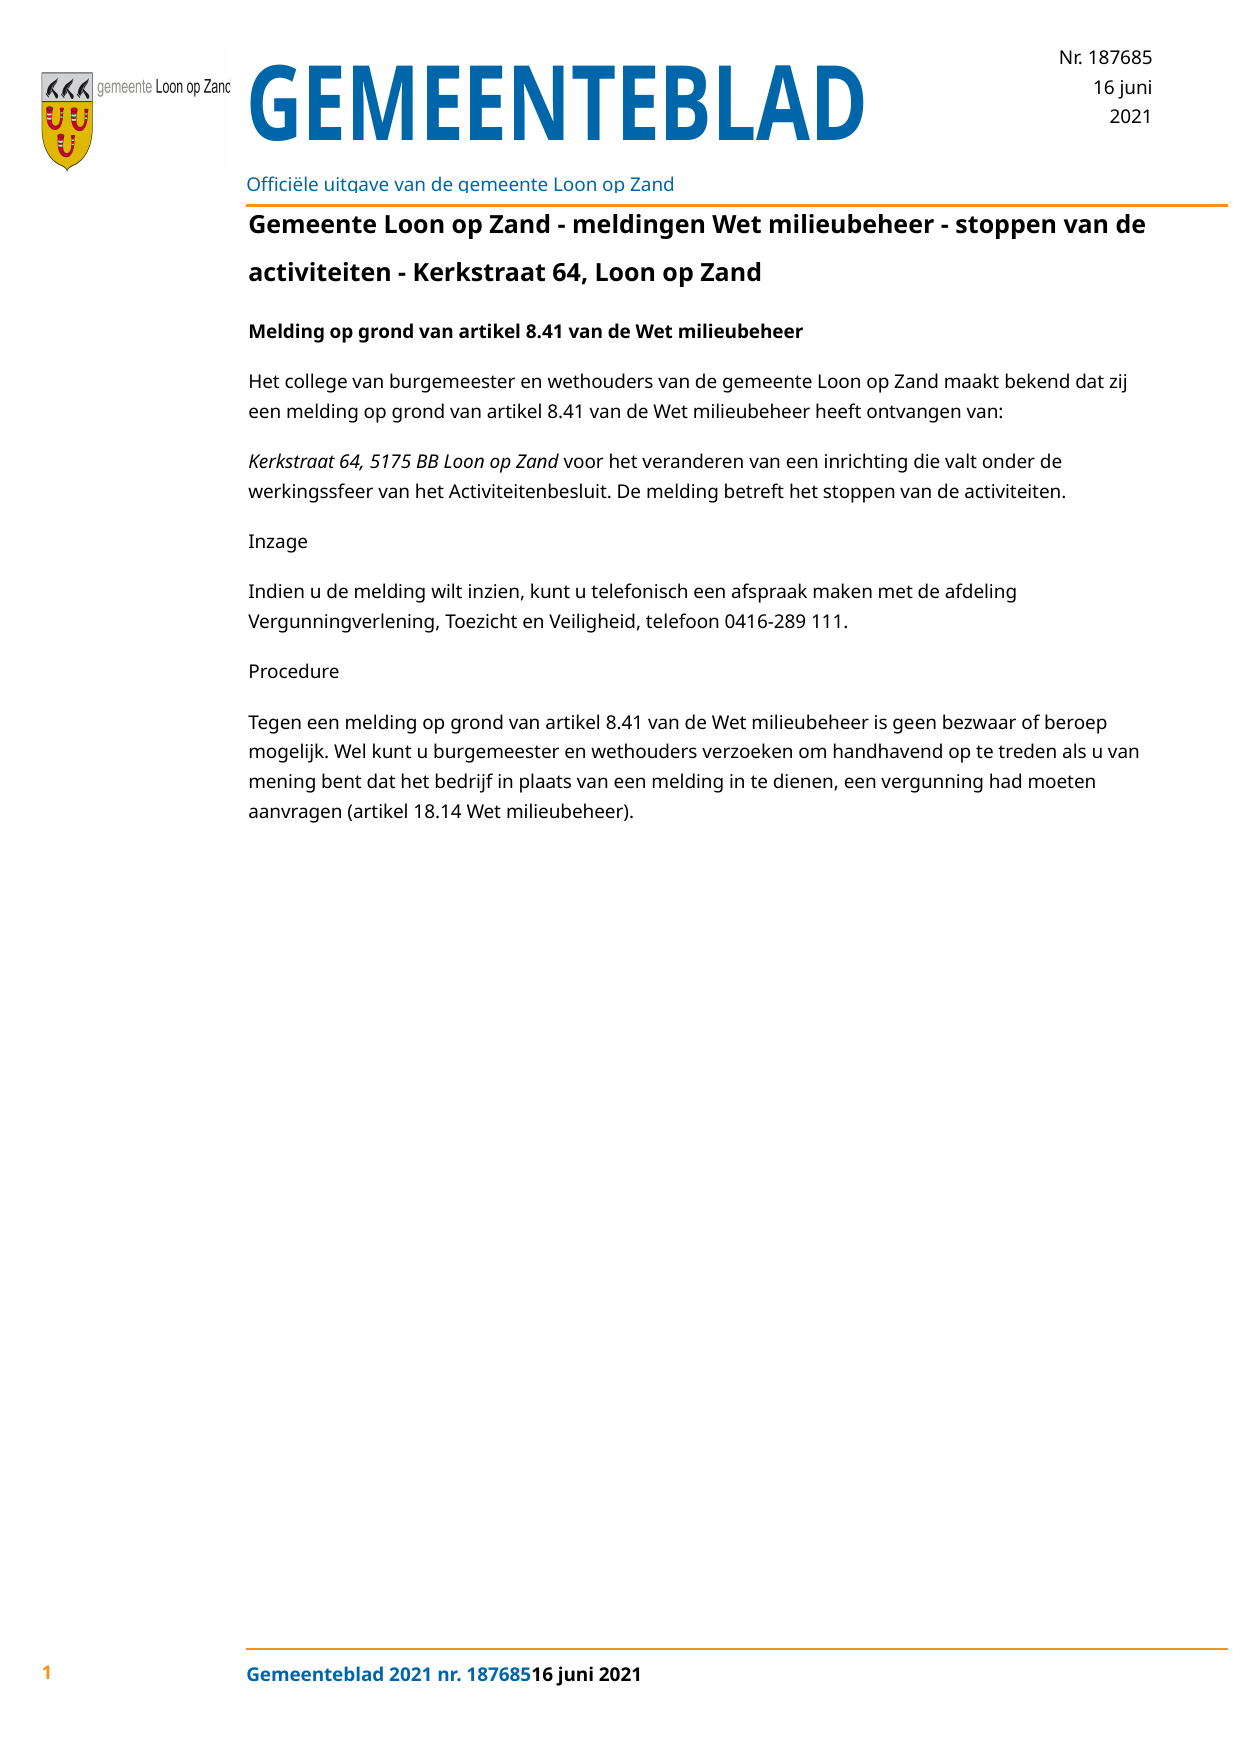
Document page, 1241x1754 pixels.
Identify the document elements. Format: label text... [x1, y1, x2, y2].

text Het college van burgemeester en wethouders van de gemeente Loon op Zand maakt bekend dat zij een melding op grond van artikel 8.41 van de Wet milieubeheer heeft ontvangen van: [248, 368, 1152, 424]
text Inzage [248, 528, 1152, 554]
text Gemeente Loon op Zand - meldingen Wet milieubeheer - stoppen van de activiteiten - Kerkstraat 64, Loon op Zand [248, 207, 1152, 288]
text Tegen een melding op grond van artikel 8.41 van de Wet milieubeheer is geen bezwaar of beroep mogelijk. Wel kunt u burgemeester en wethouders verzoeken om handhavend op te treden als u van mening bent dat het bedrijf in plaats van een melding in te dienen, een vergunning had moeten aanvragen (artikel 18.14 Wet milieubeheer). [248, 709, 1152, 824]
text Kerkstraat 64, 5175 BB Loon op Zand voor het veranderen van een inrichting die valt onder de werkingssfeer van het Activiteitenbesluit. De melding betreft het stoppen van de activiteiten. [248, 448, 1152, 504]
text Melding op grond van artikel 8.41 van de Wet milieubeheer [248, 318, 1152, 344]
text Indien u de melding wilt inzien, kunt u telefonisch een afspraak maken met de afdeling Vergunningverlening, Toezicht en Veiligheid, telefoon 0416-289 111. [248, 579, 1152, 634]
text Procedure [248, 659, 1152, 684]
picture [41, 47, 231, 172]
